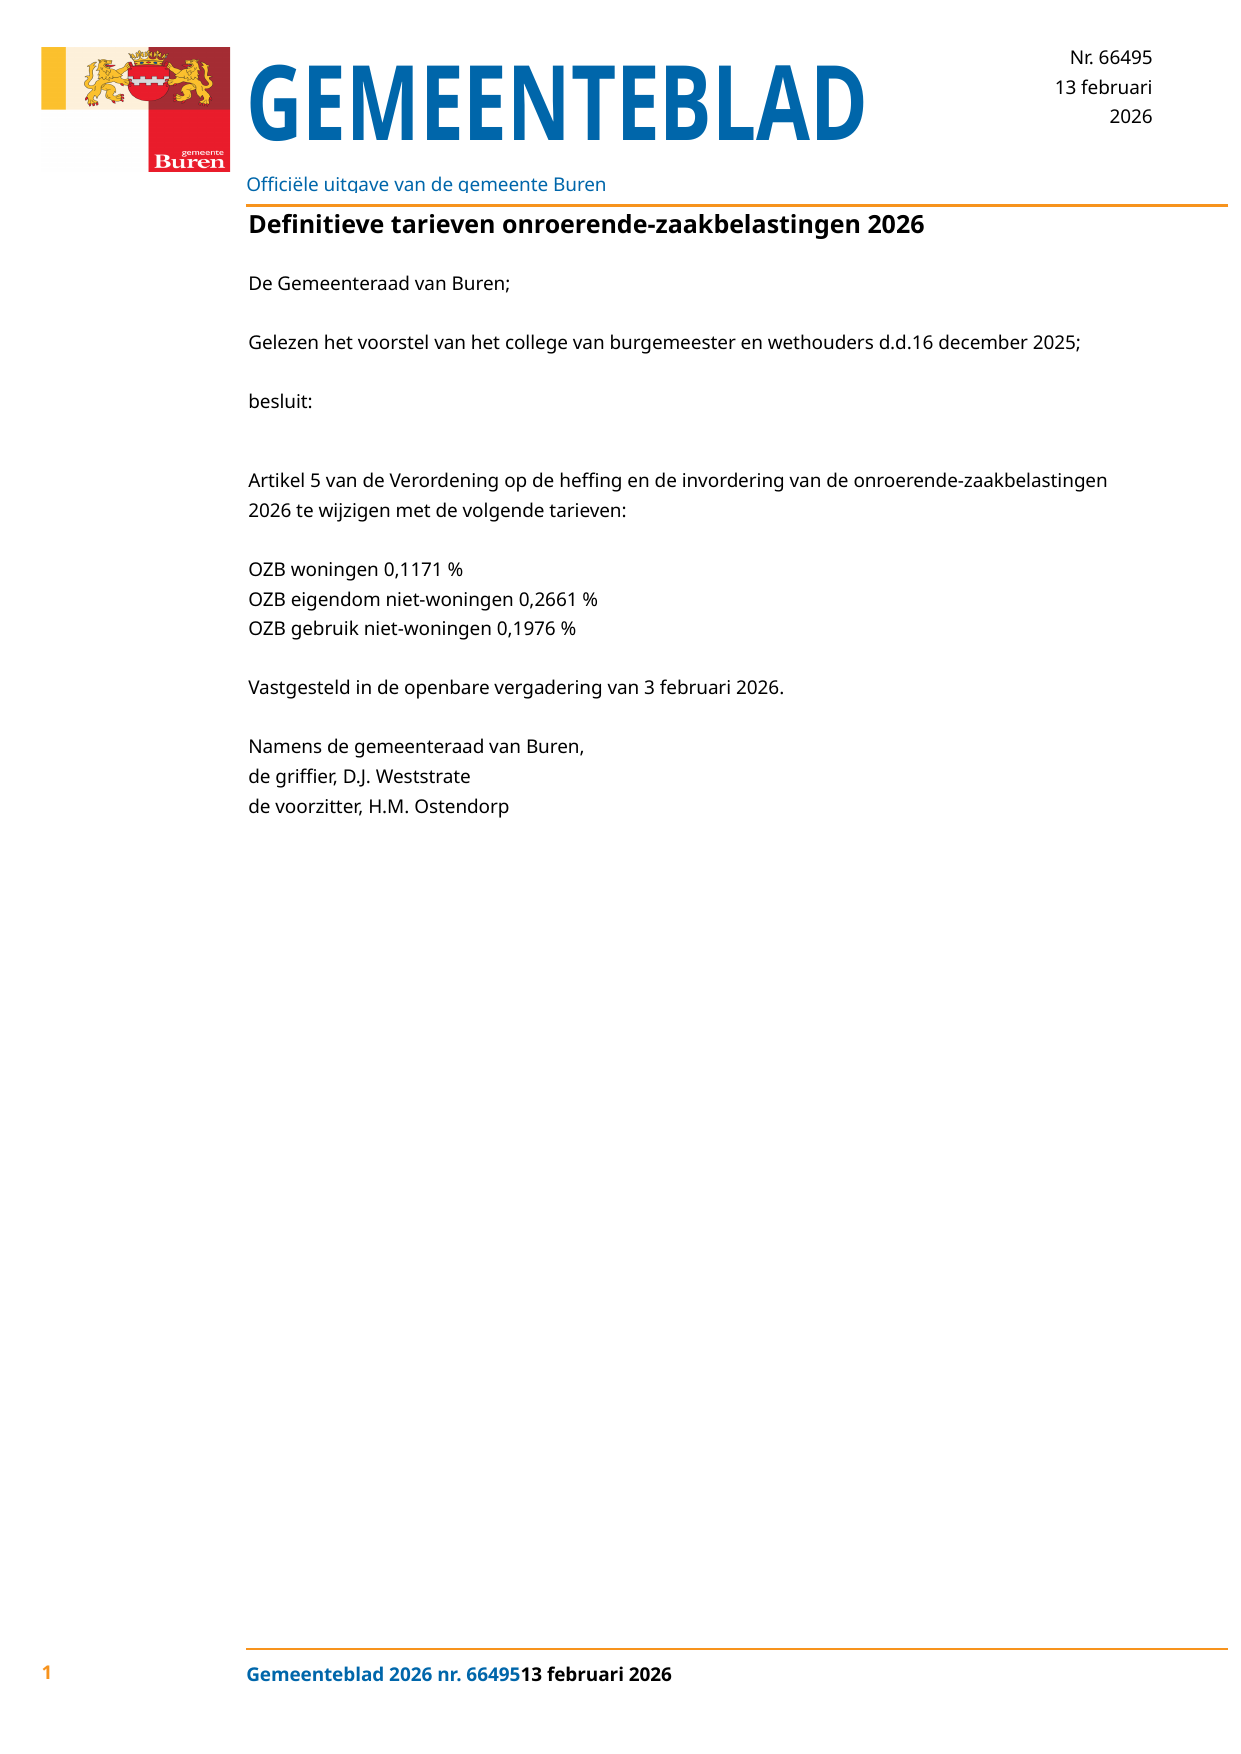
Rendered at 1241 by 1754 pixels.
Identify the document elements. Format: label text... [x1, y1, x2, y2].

text Gelezen het voorstel van het college van burgemeester en wethouders d.d.16 december 2025; [248, 329, 1152, 355]
picture [41, 47, 231, 172]
text OZB gebruik niet-woningen 0,1976 % [248, 615, 1152, 641]
text de voorzitter, H.M. Ostendorp [248, 793, 1152, 819]
text De Gemeenteraad van Buren; [248, 270, 1152, 296]
text de griffier, D.J. Weststrate [248, 763, 1152, 789]
text OZB woningen 0,1171 % [248, 556, 1152, 582]
text Vastgesteld in de openbare vergadering van 3 februari 2026. [248, 674, 1152, 700]
text Artikel 5 van de Verordening op de heffing en de invordering van de onroerende-zaakbelastingen 2026 te wijzigen met de volgende tarieven: [248, 467, 1152, 523]
text Namens de gemeenteraad van Buren, [248, 734, 1152, 759]
text Definitieve tarieven onroerende-zaakbelastingen 2026 [248, 207, 1152, 241]
text OZB eigendom niet-woningen 0,2661 % [248, 586, 1152, 612]
text besluit: [248, 389, 1152, 414]
